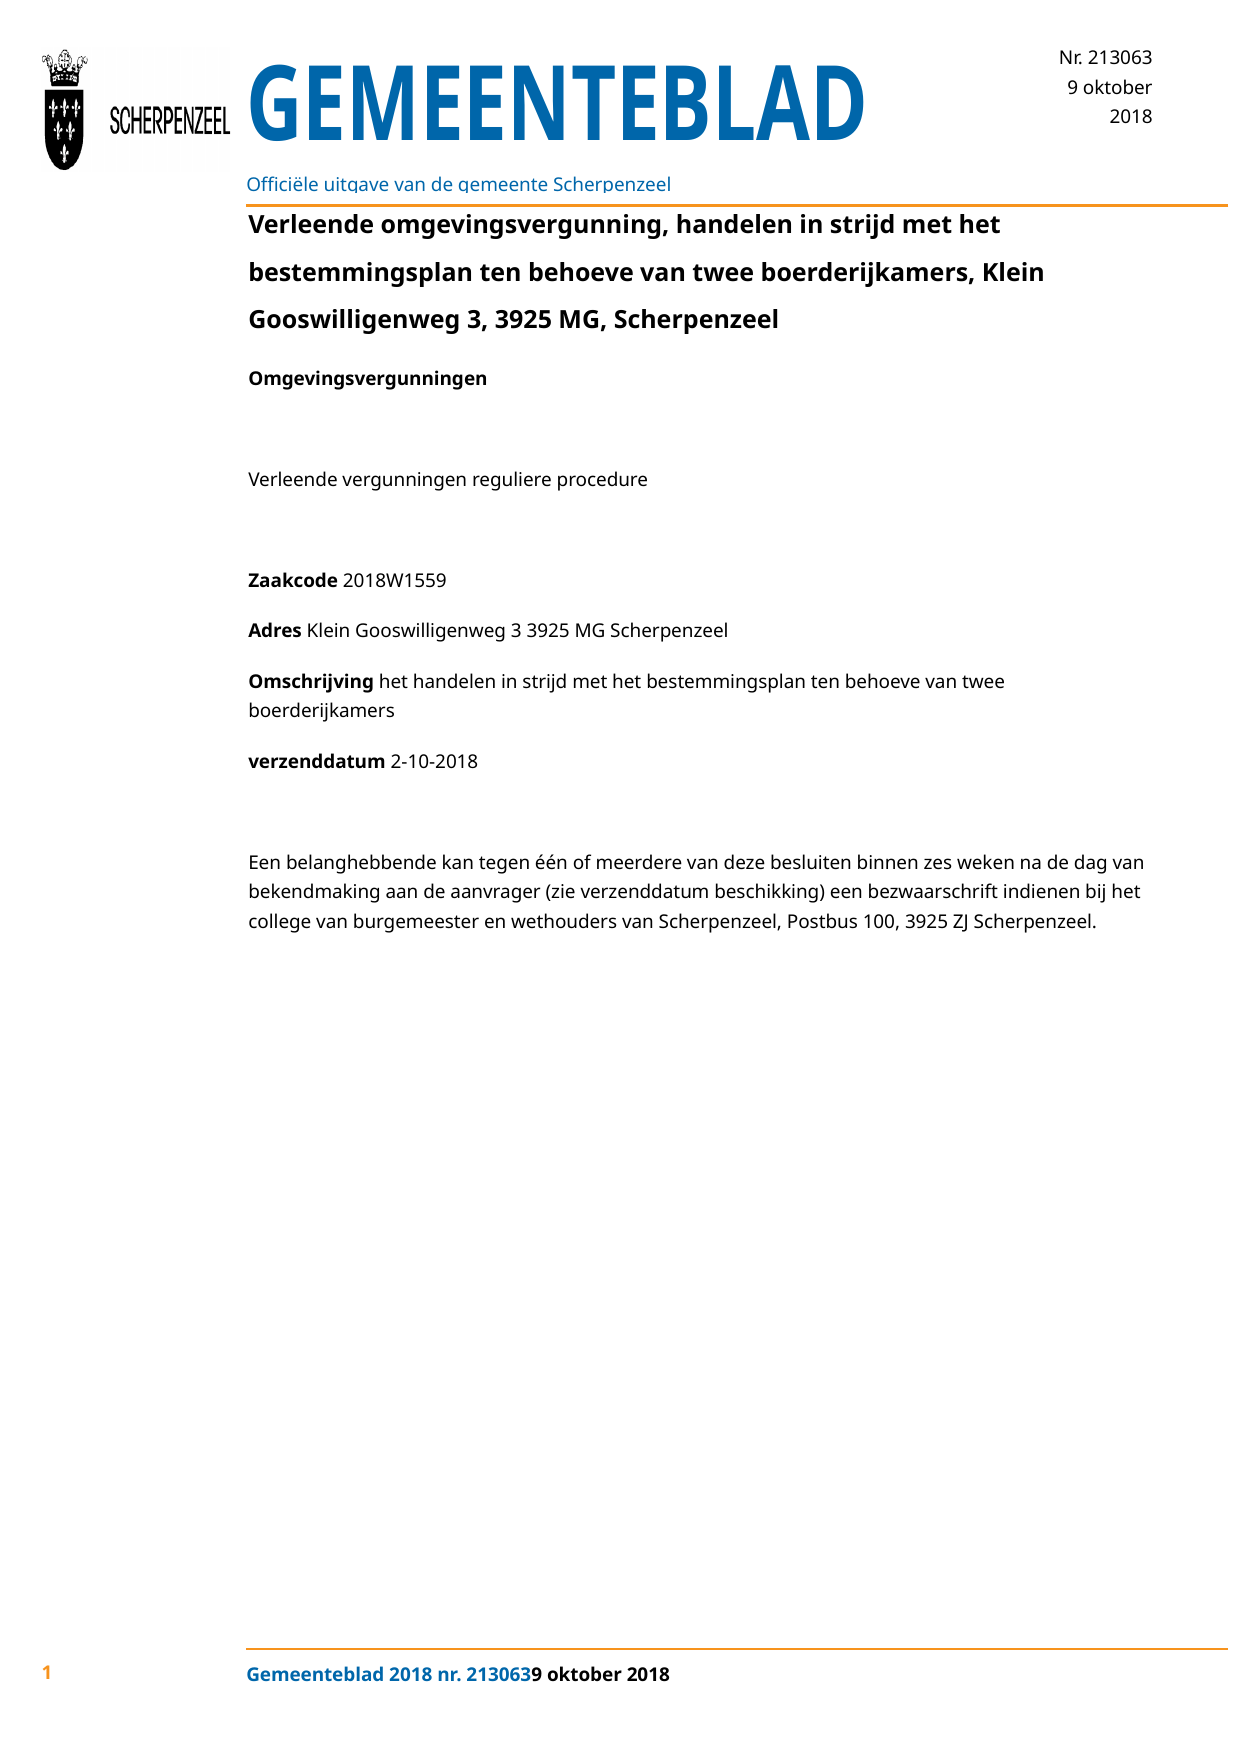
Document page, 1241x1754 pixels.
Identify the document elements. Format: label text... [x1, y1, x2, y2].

text Omgevingsvergunningen [248, 366, 1152, 391]
text Verleende omgevingsvergunning, handelen in strijd met het bestemmingsplan ten behoeve van twee boerderijkamers, Klein Gooswilligenweg 3, 3925 MG, Scherpenzeel [248, 207, 1152, 336]
text verzenddatum 2-10-2018 [248, 748, 1152, 774]
text Een belanghebbende kan tegen één of meerdere van deze besluiten binnen zes weken na de dag van bekendmaking aan de aanvrager (zie verzenddatum beschikking) een bezwaarschrift indienen bij het college van burgemeester en wethouders van Scherpenzeel, Postbus 100, 3925 ZJ Scherpenzeel. [248, 849, 1152, 934]
text Verleende vergunningen reguliere procedure [248, 466, 1152, 492]
text Adres Klein Gooswilligenweg 3 3925 MG Scherpenzeel [248, 618, 1152, 643]
text Omschrijving het handelen in strijd met het bestemmingsplan ten behoeve van twee boerderijkamers [248, 668, 1152, 723]
picture [41, 47, 231, 172]
text Zaakcode 2018W1559 [248, 567, 1152, 593]
